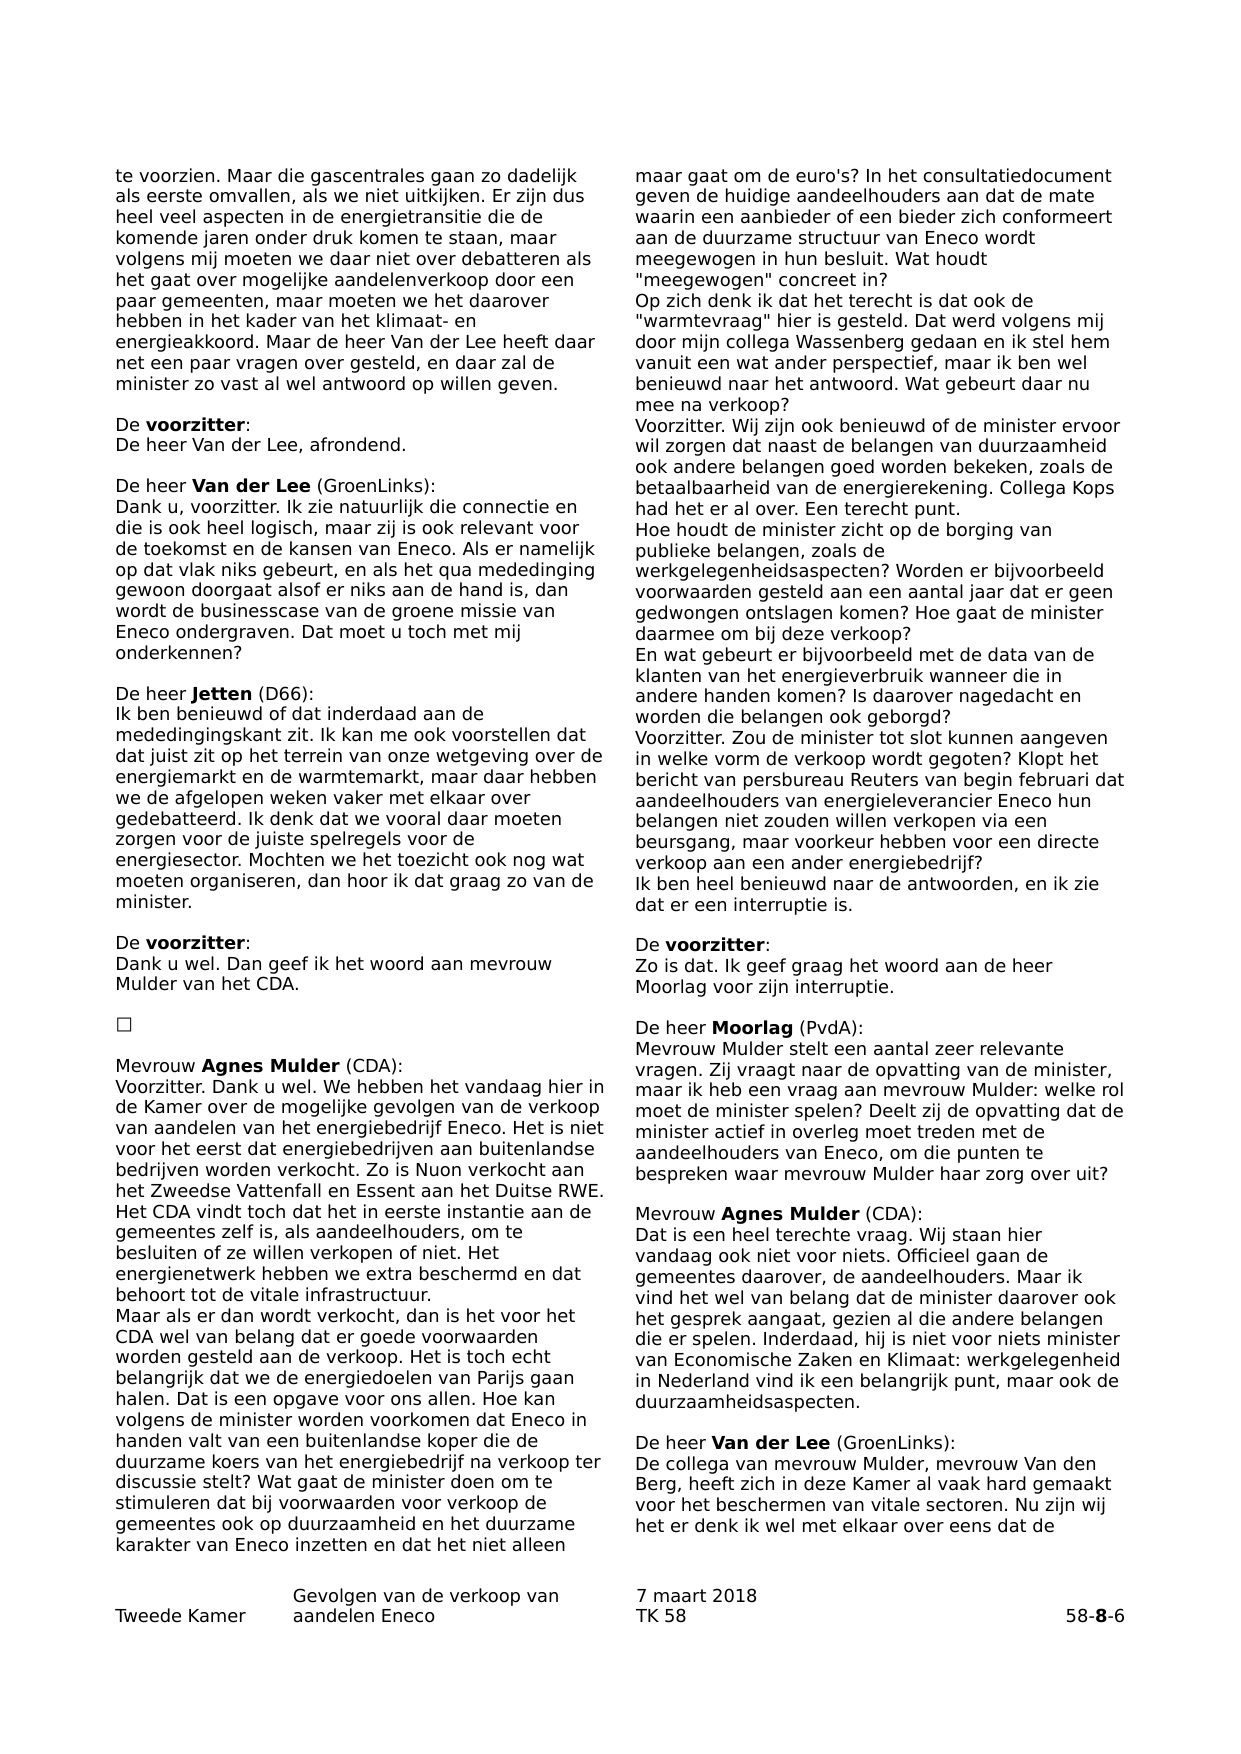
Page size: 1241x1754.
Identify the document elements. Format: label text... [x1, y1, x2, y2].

text De voorzitter: [115, 932, 605, 953]
text Op zich denk ik dat het terecht is dat ook de "warmtevraag" hier is gesteld. Dat werd volgens mij door mijn collega Wassenberg gedaan en ik stel hem vanuit een wat ander perspectief, maar ik ben wel benieuwd naar het antwoord. Wat gebeurt daar nu mee na verkoop? [635, 290, 1125, 415]
text Hoe houdt de minister zicht op de borging van publieke belangen, zoals de werkgelegenheidsaspecten? Worden er bijvoorbeeld voorwaarden gesteld aan een aantal jaar dat er geen gedwongen ontslagen komen? Hoe gaat de minister daarmee om bij deze verkoop? [635, 519, 1125, 644]
text Ik ben heel benieuwd naar de antwoorden, en ik zie dat er een interruptie is. [635, 874, 1125, 915]
text De heer Moorlag (PvdA): [635, 1018, 1125, 1038]
text ⬜ [115, 1015, 605, 1036]
text Voorzitter. Dank u wel. We hebben het vandaag hier in de Kamer over de mogelijke gevolgen van de verkoop van aandelen van het energiebedrijf Eneco. Het is niet voor het eerst dat energiebedrijven aan buitenlandse bedrijven worden verkocht. Zo is Nuon verkocht aan het Zweedse Vattenfall en Essent aan het Duitse RWE. Het CDA vindt toch dat het in eerste instantie aan de gemeentes zelf is, als aandeelhouders, om te besluiten of ze willen verkopen of niet. Het energienetwerk hebben we extra beschermd en dat behoort tot de vitale infrastructuur. [115, 1076, 605, 1306]
text Dank u, voorzitter. Ik zie natuurlijk die connectie en die is ook heel logisch, maar zij is ook relevant voor de toekomst en de kansen van Eneco. Als er namelijk op dat vlak niks gebeurt, en als het qua mededinging gewoon doorgaat alsof er niks aan de hand is, dan wordt de businesscase van de groene missie van Eneco ondergraven. Dat moet u toch met mij onderkennen? [115, 497, 605, 663]
text De collega van mevrouw Mulder, mevrouw Van den Berg, heeft zich in deze Kamer al vaak hard gemaakt voor het beschermen van vitale sectoren. Nu zijn wij het er denk ik wel met elkaar over eens dat de [635, 1453, 1125, 1537]
text De voorzitter: [635, 935, 1125, 956]
text te voorzien. Maar die gascentrales gaan zo dadelijk als eerste omvallen, als we niet uitkijken. Er zijn dus heel veel aspecten in de energietransitie die de komende jaren onder druk komen te staan, maar volgens mij moeten we daar niet over debatteren als het gaat over mogelijke aandelenverkoop door een paar gemeenten, maar moeten we het daarover hebben in het kader van het klimaat- en energieakkoord. Maar de heer Van der Lee heeft daar net een paar vragen over gesteld, en daar zal de minister zo vast al wel antwoord op willen geven. [115, 165, 605, 394]
text Dat is een heel terechte vraag. Wij staan hier vandaag ook niet voor niets. Officieel gaan de gemeentes daarover, de aandeelhouders. Maar ik vind het wel van belang dat de minister daarover ook het gesprek aangaat, gezien al die andere belangen die er spelen. Inderdaad, hij is niet voor niets minister van Economische Zaken en Klimaat: werkgelegenheid in Nederland vind ik een belangrijk punt, maar ook de duurzaamheidsaspecten. [635, 1225, 1125, 1412]
text Voorzitter. Wij zijn ook benieuwd of de minister ervoor wil zorgen dat naast de belangen van duurzaamheid ook andere belangen goed worden bekeken, zoals de betaalbaarheid van de energierekening. Collega Kops had het er al over. Een terecht punt. [635, 415, 1125, 519]
text Maar als er dan wordt verkocht, dan is het voor het CDA wel van belang dat er goede voorwaarden worden gesteld aan de verkoop. Het is toch echt belangrijk dat we de energiedoelen van Parijs gaan halen. Dat is een opgave voor ons allen. Hoe kan volgens de minister worden voorkomen dat Eneco in handen valt van een buitenlandse koper die de duurzame koers van het energiebedrijf na verkoop ter discussie stelt? Wat gaat de minister doen om te stimuleren dat bij voorwaarden voor verkoop de gemeentes ook op duurzaamheid en het duurzame karakter van Eneco inzetten en dat het niet alleen [115, 1306, 605, 1556]
text Dank u wel. Dan geef ik het woord aan mevrouw Mulder van het CDA. [115, 953, 605, 995]
text Ik ben benieuwd of dat inderdaad aan de mededingingskant zit. Ik kan me ook voorstellen dat dat juist zit op het terrein van onze wetgeving over de energiemarkt en de warmtemarkt, maar daar hebben we de afgelopen weken vaker met elkaar over gedebatteerd. Ik denk dat we vooral daar moeten zorgen voor de juiste spelregels voor de energiesector. Mochten we het toezicht ook nog wat moeten organiseren, dan hoor ik dat graag zo van de minister. [115, 704, 605, 912]
text Mevrouw Agnes Mulder (CDA): [115, 1056, 605, 1076]
text Zo is dat. Ik geef graag het woord aan de heer Moorlag voor zijn interruptie. [635, 956, 1125, 998]
text De heer Jetten (D66): [115, 683, 605, 704]
text Voorzitter. Zou de minister tot slot kunnen aangeven in welke vorm de verkoop wordt gegoten? Klopt het bericht van persbureau Reuters van begin februari dat aandeelhouders van energieleverancier Eneco hun belangen niet zouden willen verkopen via een beursgang, maar voorkeur hebben voor een directe verkoop aan een ander energiebedrijf? [635, 728, 1125, 874]
text De heer Van der Lee (GroenLinks): [115, 476, 605, 497]
text De heer Van der Lee, afrondend. [115, 435, 605, 456]
text maar gaat om de euro's? In het consultatiedocument geven de huidige aandeelhouders aan dat de mate waarin een aanbieder of een bieder zich conformeert aan de duurzame structuur van Eneco wordt meegewogen in hun besluit. Wat houdt "meegewogen" concreet in? [635, 165, 1125, 290]
text En wat gebeurt er bijvoorbeeld met de data van de klanten van het energieverbruik wanneer die in andere handen komen? Is daarover nagedacht en worden die belangen ook geborgd? [635, 644, 1125, 728]
text De voorzitter: [115, 414, 605, 435]
text Mevrouw Mulder stelt een aantal zeer relevante vragen. Zij vraagt naar de opvatting van de minister, maar ik heb een vraag aan mevrouw Mulder: welke rol moet de minister spelen? Deelt zij de opvatting dat de minister actief in overleg moet treden met de aandeelhouders van Eneco, om die punten te bespreken waar mevrouw Mulder haar zorg over uit? [635, 1038, 1125, 1184]
text De heer Van der Lee (GroenLinks): [635, 1432, 1125, 1453]
text Mevrouw Agnes Mulder (CDA): [635, 1204, 1125, 1225]
